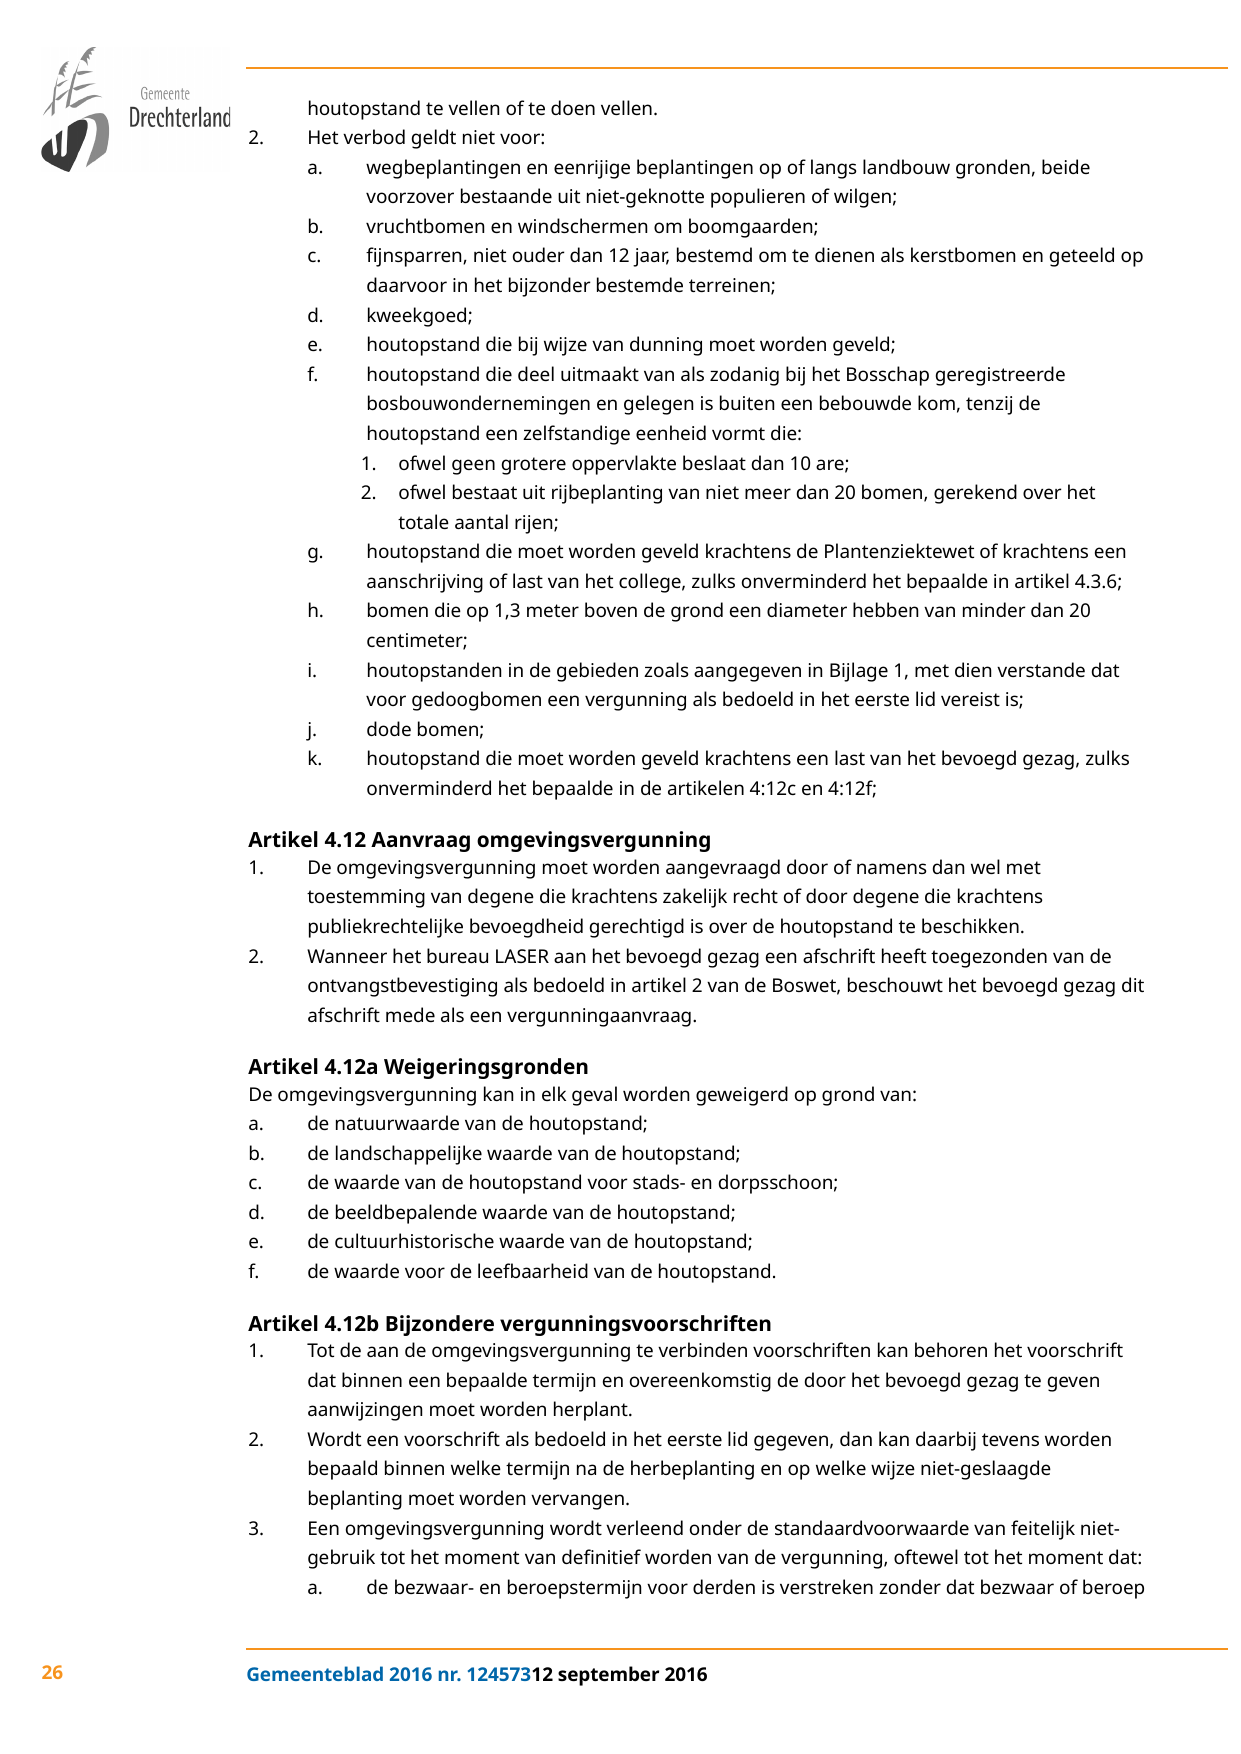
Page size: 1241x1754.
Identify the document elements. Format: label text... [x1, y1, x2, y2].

list Het verbod geldt niet voor: [248, 124, 1152, 150]
text Artikel 4.12a Weigeringsgronden [248, 1052, 1152, 1081]
list houtopstand die moet worden geveld krachtens een last van het bevoegd gezag, zulks onverminderd het bepaalde in de artikelen 4:12c en 4:12f; [307, 746, 1152, 801]
list houtopstand te vellen of te doen vellen. [248, 95, 1152, 121]
list Wanneer het bureau LASER aan het bevoegd gezag een afschrift heeft toegezonden van de ontvangstbevestiging als bedoeld in artikel 2 van de Boswet, beschouwt het bevoegd gezag dit afschrift mede als een vergunningaanvraag. [248, 943, 1152, 1028]
list de beeldbepalende waarde van de houtopstand; [248, 1199, 1152, 1225]
list ofwel geen grotere oppervlakte beslaat dan 10 are; [361, 450, 1152, 476]
list Tot de aan de omgevingsvergunning te verbinden voorschriften kan behoren het voorschrift dat binnen een bepaalde termijn en overeenkomstig de door het bevoegd gezag te geven aanwijzingen moet worden herplant. [248, 1337, 1152, 1422]
text Artikel 4.12 Aanvraag omgevingsvergunning [248, 826, 1152, 854]
list de bezwaar- en beroepstermijn voor derden is verstreken zonder dat bezwaar of beroep [307, 1574, 1152, 1599]
list vruchtbomen en windschermen om boomgaarden; [307, 213, 1152, 239]
text De omgevingsvergunning kan in elk geval worden geweigerd op grond van: [248, 1081, 1152, 1107]
list de waarde voor de leefbaarheid van de houtopstand. [248, 1258, 1152, 1284]
list de cultuurhistorische waarde van de houtopstand; [248, 1229, 1152, 1254]
list kweekgoed; [307, 302, 1152, 328]
list Een omgevingsvergunning wordt verleend onder de standaardvoorwaarde van feitelijk niet-gebruik tot het moment van definitief worden van de vergunning, oftewel tot het moment dat: [248, 1515, 1152, 1570]
text Artikel 4.12b Bijzondere vergunningsvoorschriften [248, 1309, 1152, 1337]
list Wordt een voorschrift als bedoeld in het eerste lid gegeven, dan kan daarbij tevens worden bepaald binnen welke termijn na de herbeplanting en op welke wijze niet-geslaagde beplanting moet worden vervangen. [248, 1426, 1152, 1511]
list fijnsparren, niet ouder dan 12 jaar, bestemd om te dienen als kerstbomen en geteeld op daarvoor in het bijzonder bestemde terreinen; [307, 243, 1152, 298]
list De omgevingsvergunning moet worden aangevraagd door of namens dan wel met toestemming van degene die krachtens zakelijk recht of door degene die krachtens publiekrechtelijke bevoegdheid gerechtigd is over de houtopstand te beschikken. [248, 854, 1152, 939]
list de landschappelijke waarde van de houtopstand; [248, 1140, 1152, 1166]
list houtopstand die deel uitmaakt van als zodanig bij het Bosschap geregistreerde bosbouwondernemingen en gelegen is buiten een bebouwde kom, tenzij de houtopstand een zelfstandige eenheid vormt die: [307, 361, 1152, 446]
list wegbeplantingen en eenrijige beplantingen op of langs landbouw gronden, beide voorzover bestaande uit niet-geknotte populieren of wilgen; [307, 154, 1152, 209]
list ofwel bestaat uit rijbeplanting van niet meer dan 20 bomen, gerekend over het totale aantal rijen; [361, 479, 1152, 535]
list houtopstanden in de gebieden zoals aangegeven in Bijlage 1, met dien verstande dat voor gedoogbomen een vergunning als bedoeld in het eerste lid vereist is; [307, 657, 1152, 712]
list de natuurwaarde van de houtopstand; [248, 1110, 1152, 1136]
list houtopstand die bij wijze van dunning moet worden geveld; [307, 331, 1152, 357]
list houtopstand die moet worden geveld krachtens de Plantenziektewet of krachtens een aanschrijving of last van het college, zulks onverminderd het bepaalde in artikel 4.3.6; [307, 538, 1152, 594]
list dode bomen; [307, 716, 1152, 742]
list de waarde van de houtopstand voor stads- en dorpsschoon; [248, 1169, 1152, 1195]
list bomen die op 1,3 meter boven de grond een diameter hebben van minder dan 20 centimeter; [307, 598, 1152, 653]
picture [41, 47, 231, 172]
